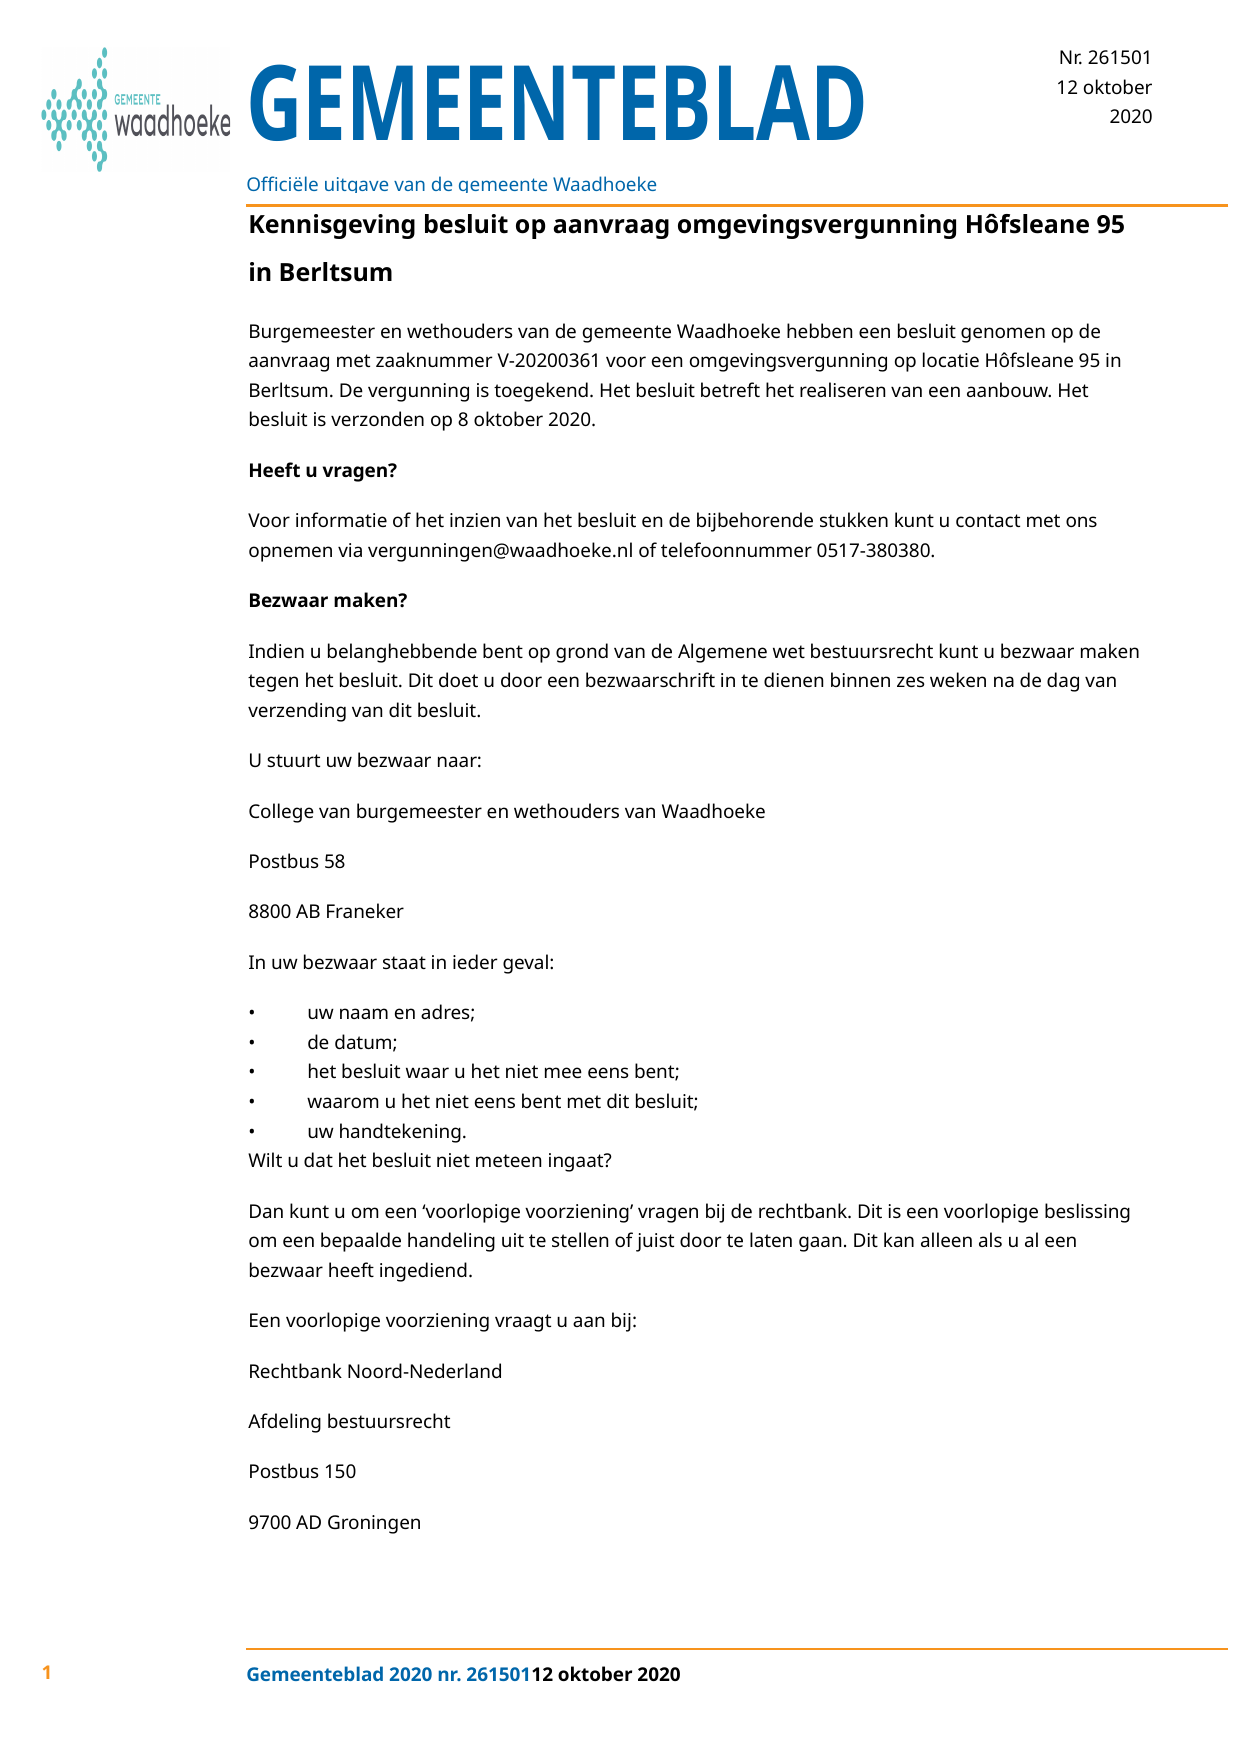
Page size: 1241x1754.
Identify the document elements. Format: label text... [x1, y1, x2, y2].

text Een voorlopige voorziening vraagt u aan bij: [248, 1307, 1152, 1333]
text Kennisgeving besluit op aanvraag omgevingsvergunning Hôfsleane 95 in Berltsum [248, 207, 1152, 288]
text Bezwaar maken? [248, 587, 1152, 613]
list uw naam en adres; [248, 999, 1152, 1025]
text Heeft u vragen? [248, 457, 1152, 483]
list waarom u het niet eens bent met dit besluit; [248, 1088, 1152, 1114]
text Voor informatie of het inzien van het besluit en de bijbehorende stukken kunt u contact met ons opnemen via vergunningen@waadhoeke.nl of telefoonnummer 0517-380380. [248, 507, 1152, 563]
text Wilt u dat het besluit niet meteen ingaat? [248, 1147, 1152, 1173]
text College van burgemeester en wethouders van Waadhoeke [248, 798, 1152, 824]
list het besluit waar u het niet mee eens bent; [248, 1059, 1152, 1084]
text Afdeling bestuursrecht [248, 1408, 1152, 1434]
text 9700 AD Groningen [248, 1509, 1152, 1535]
list uw handtekening. [248, 1118, 1152, 1144]
text 8800 AB Franeker [248, 899, 1152, 924]
text U stuurt uw bezwaar naar: [248, 747, 1152, 773]
list de datum; [248, 1029, 1152, 1055]
text Postbus 58 [248, 848, 1152, 874]
text Dan kunt u om een ‘voorlopige voorziening’ vragen bij de rechtbank. Dit is een voorlopige beslissing om een bepaalde handeling uit te stellen of juist door te laten gaan. Dit kan alleen als u al een bezwaar heeft ingediend. [248, 1198, 1152, 1283]
picture [41, 47, 231, 172]
text In uw bezwaar staat in ieder geval: [248, 949, 1152, 975]
text Postbus 150 [248, 1459, 1152, 1484]
text Rechtbank Noord-Nederland [248, 1358, 1152, 1384]
text Burgemeester en wethouders van de gemeente Waadhoeke hebben een besluit genomen op de aanvraag met zaaknummer V-20200361 voor een omgevingsvergunning op locatie Hôfsleane 95 in Berltsum. De vergunning is toegekend. Het besluit betreft het realiseren van een aanbouw. Het besluit is verzonden op 8 oktober 2020. [248, 318, 1152, 432]
text Indien u belanghebbende bent op grond van de Algemene wet bestuursrecht kunt u bezwaar maken tegen het besluit. Dit doet u door een bezwaarschrift in te dienen binnen zes weken na de dag van verzending van dit besluit. [248, 638, 1152, 723]
